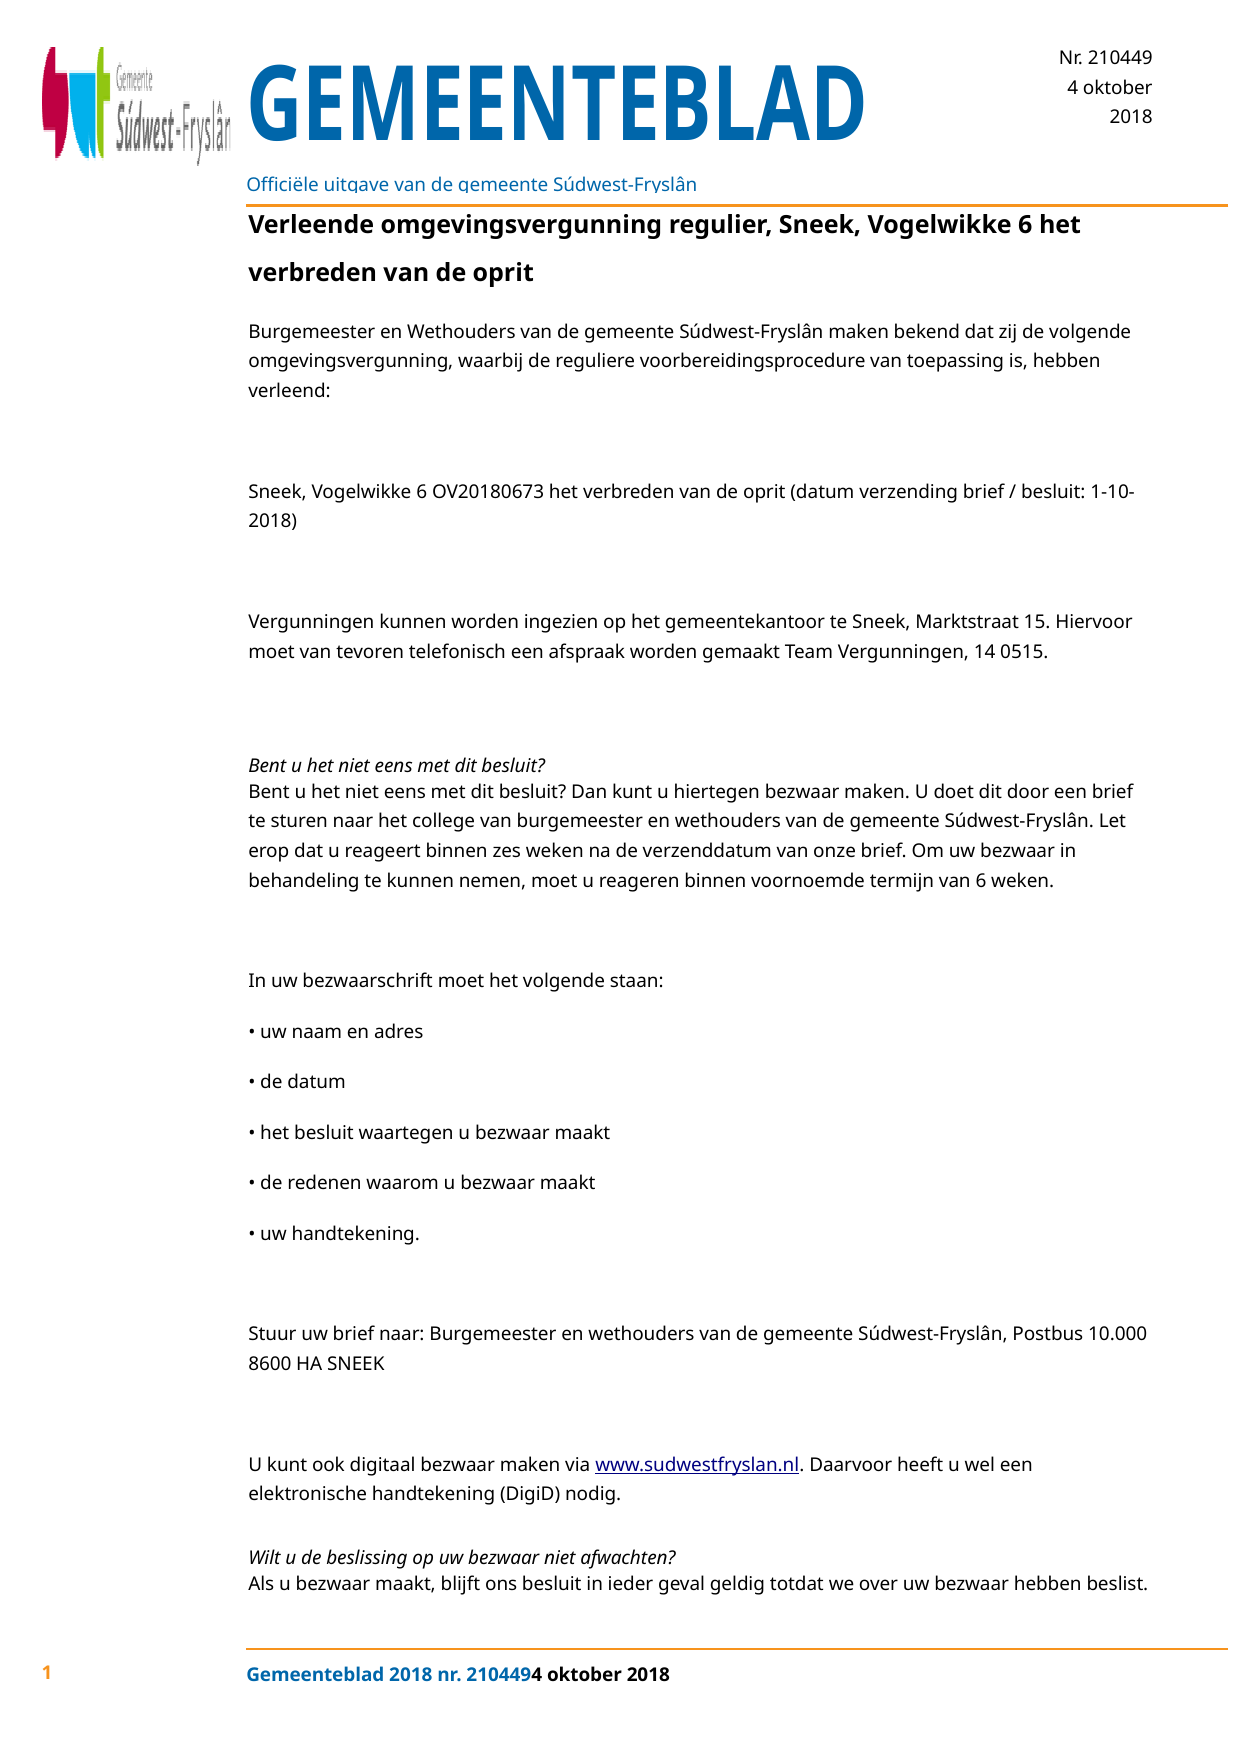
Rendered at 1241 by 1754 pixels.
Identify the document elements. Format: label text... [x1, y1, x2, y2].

text Vergunningen kunnen worden ingezien op het gemeentekantoor te Sneek, Marktstraat 15. Hiervoor moet van tevoren telefonisch een afspraak worden gemaakt Team Vergunningen, 14 0515. [248, 608, 1152, 664]
picture [41, 47, 231, 172]
text Bent u het niet eens met dit besluit? Dan kunt u hiertegen bezwaar maken. U doet dit door een brief te sturen naar het college van burgemeester en wethouders van de gemeente Súdwest-Fryslân. Let erop dat u reageert binnen zes weken na de verzenddatum van onze brief. Om uw bezwaar in behandeling te kunnen nemen, moet u reageren binnen voornoemde termijn van 6 weken. [248, 778, 1152, 892]
text • de datum [248, 1068, 1152, 1094]
text Verleende omgevingsvergunning regulier, Sneek, Vogelwikke 6 het verbreden van de oprit [248, 207, 1152, 288]
text • het besluit waartegen u bezwaar maakt [248, 1119, 1152, 1144]
text Stuur uw brief naar: Burgemeester en wethouders van de gemeente Súdwest-Fryslân, Postbus 10.000 8600 HA SNEEK [248, 1321, 1152, 1376]
text Bent u het niet eens met dit besluit? [248, 752, 1152, 778]
text Burgemeester en Wethouders van de gemeente Súdwest-Fryslân maken bekend dat zij de volgende omgevingsvergunning, waarbij de reguliere voorbereidingsprocedure van toepassing is, hebben verleend: [248, 318, 1152, 403]
text • de redenen waarom u bezwaar maakt [248, 1169, 1152, 1195]
text • uw naam en adres [248, 1018, 1152, 1044]
text Als u bezwaar maakt, blijft ons besluit in ieder geval geldig totdat we over uw bezwaar hebben beslist. [248, 1570, 1152, 1596]
text U kunt ook digitaal bezwaar maken via www.sudwestfryslan.nl. Daarvoor heeft u wel een elektronische handtekening (DigiD) nodig. [248, 1451, 1152, 1506]
text Wilt u de beslissing op uw bezwaar niet afwachten? [248, 1544, 1152, 1570]
text Sneek, Vogelwikke 6 OV20180673 het verbreden van de oprit (datum verzending brief / besluit: 1-10-2018) [248, 478, 1152, 533]
text • uw handtekening. [248, 1220, 1152, 1245]
text In uw bezwaarschrift moet het volgende staan: [248, 968, 1152, 993]
